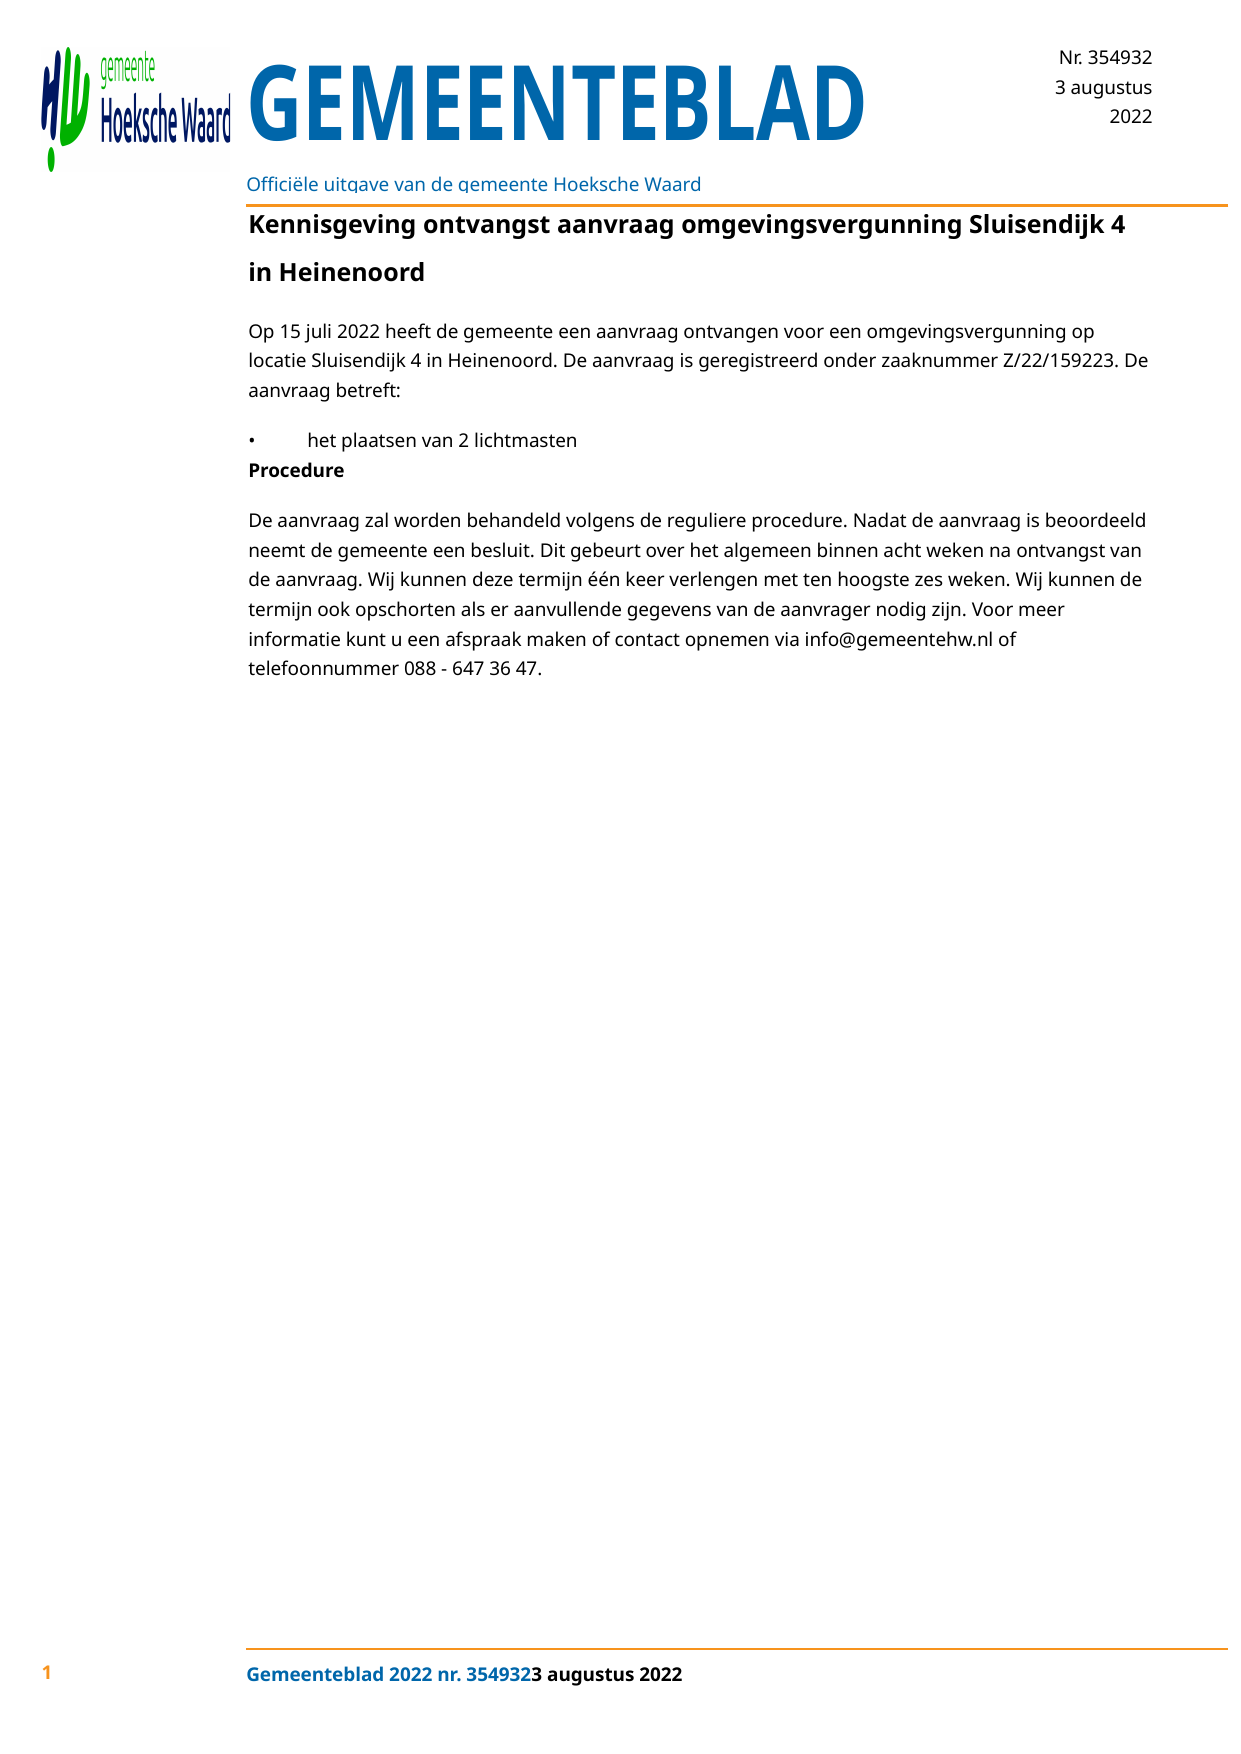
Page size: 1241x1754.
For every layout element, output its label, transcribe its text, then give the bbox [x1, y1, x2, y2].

picture [41, 47, 231, 172]
list het plaatsen van 2 lichtmasten [248, 427, 1152, 453]
text Procedure [248, 457, 1152, 483]
text De aanvraag zal worden behandeld volgens de reguliere procedure. Nadat de aanvraag is beoordeeld neemt de gemeente een besluit. Dit gebeurt over het algemeen binnen acht weken na ontvangst van de aanvraag. Wij kunnen deze termijn één keer verlengen met ten hoogste zes weken. Wij kunnen de termijn ook opschorten als er aanvullende gegevens van de aanvrager nodig zijn. Voor meer informatie kunt u een afspraak maken of contact opnemen via info@gemeentehw.nl of telefoonnummer 088 - 647 36 47. [248, 507, 1152, 681]
text Kennisgeving ontvangst aanvraag omgevingsvergunning Sluisendijk 4 in Heinenoord [248, 207, 1152, 288]
text Op 15 juli 2022 heeft de gemeente een aanvraag ontvangen voor een omgevingsvergunning op locatie Sluisendijk 4 in Heinenoord. De aanvraag is geregistreerd onder zaaknummer Z/22/159223. De aanvraag betreft: [248, 318, 1152, 403]
